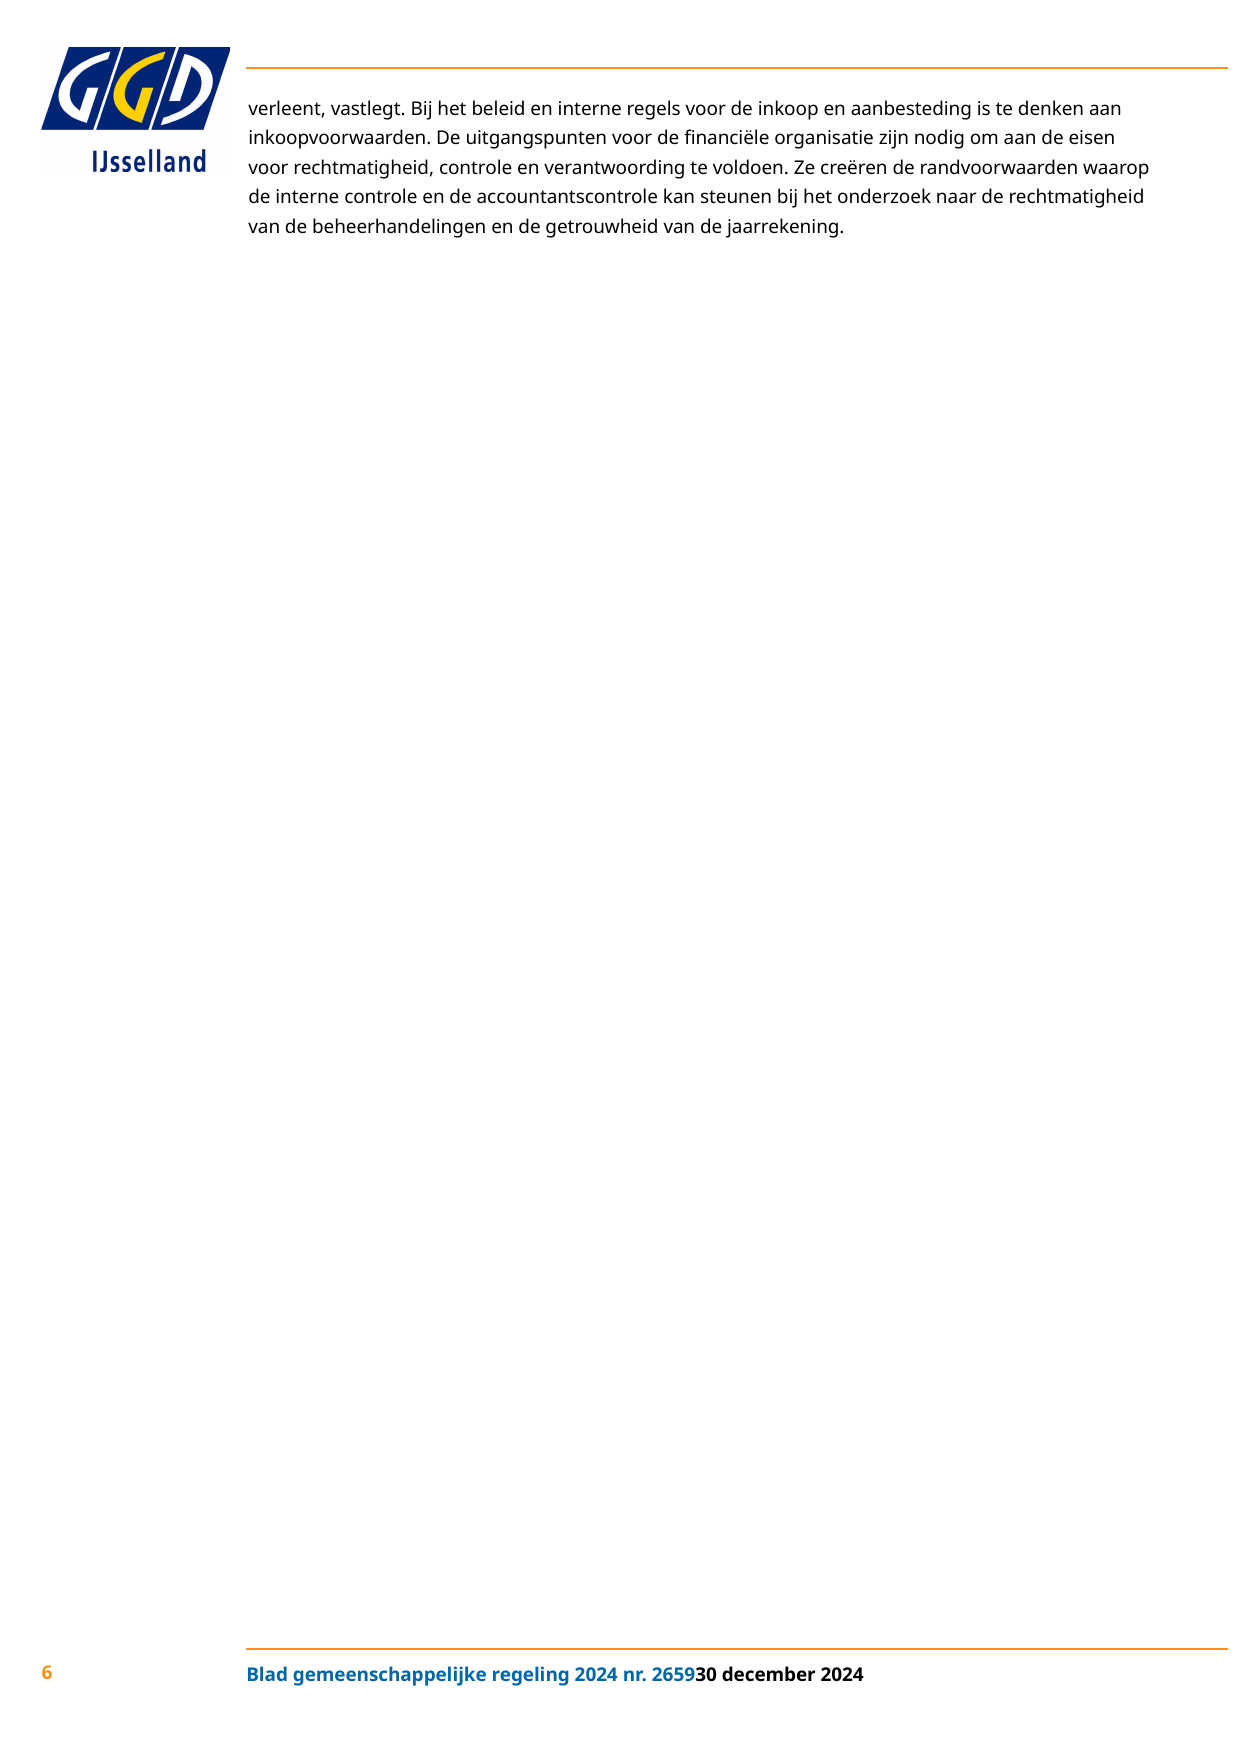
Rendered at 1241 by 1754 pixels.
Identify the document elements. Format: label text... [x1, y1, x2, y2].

text verleent, vastlegt. Bij het beleid en interne regels voor de inkoop en aanbesteding is te denken aan inkoopvoorwaarden. De uitgangspunten voor de financiële organisatie zijn nodig om aan de eisen voor rechtmatigheid, controle en verantwoording te voldoen. Ze creëren de randvoorwaarden waarop de interne controle en de accountantscontrole kan steunen bij het onderzoek naar de rechtmatigheid van de beheerhandelingen en de getrouwheid van de jaarrekening. [248, 95, 1152, 239]
picture [41, 47, 231, 172]
